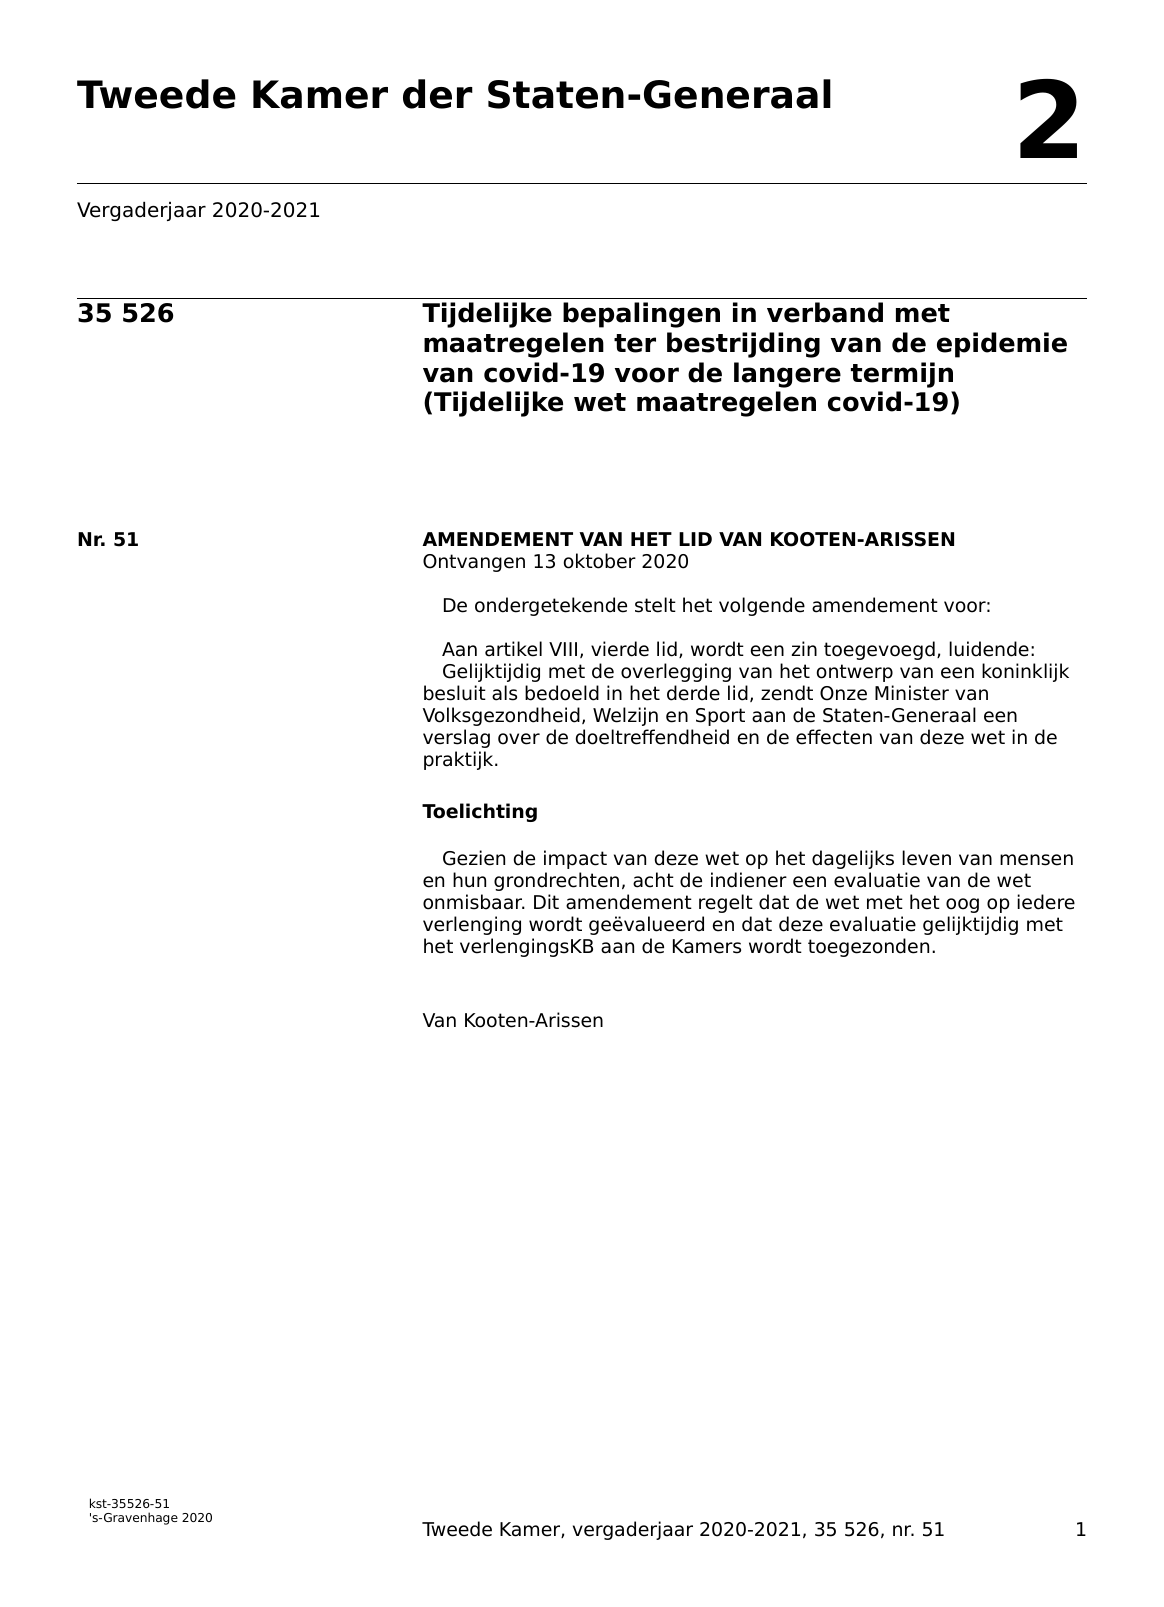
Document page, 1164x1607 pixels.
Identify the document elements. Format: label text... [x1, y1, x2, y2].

text Aan artikel VIII, vierde lid, wordt een zin toegevoegd, luidende: [422, 639, 1087, 661]
text Van Kooten-Arissen [422, 988, 1087, 1032]
subtitle Nr. 51 AMENDEMENT VAN HET LID VAN KOOTEN-ARISSEN [77, 529, 1087, 551]
table_header Tweede Kamer der Staten-Generaal [77, 59, 886, 183]
text 's-Gravenhage 2020 [88, 1511, 323, 1525]
subtitle Toelichting [422, 801, 1087, 823]
subtitle 35 526 Tijdelijke bepalingen in verband met maatregelen ter bestrijding van de epidemie van covid-19 voor de langere termijn (Tijdelijke wet maatregelen covid-19) [77, 299, 1087, 418]
text Gezien de impact van deze wet op het dagelijks leven van mensen en hun grondrechten, acht de indiener een evaluatie van de wet onmisbaar. Dit amendement regelt dat de wet met het oog op iedere verlenging wordt geëvalueerd en dat deze evaluatie gelijktijdig met het verlengingsKB aan de Kamers wordt toegezonden. [422, 848, 1087, 958]
text kst-35526-51 [88, 1497, 323, 1511]
text Gelijktijdig met de overlegging van het ontwerp van een koninklijk besluit als bedoeld in het derde lid, zendt Onze Minister van Volksgezondheid, Welzijn en Sport aan de Staten-Generaal een verslag over de doeltreffendheid en de effecten van deze wet in de praktijk. [422, 661, 1087, 771]
table_header 2 [886, 59, 1087, 183]
table_cell Vergaderjaar 2020-2021 [77, 184, 1087, 298]
text Ontvangen 13 oktober 2020 [422, 551, 1087, 573]
text De ondergetekende stelt het volgende amendement voor: [422, 595, 1087, 617]
